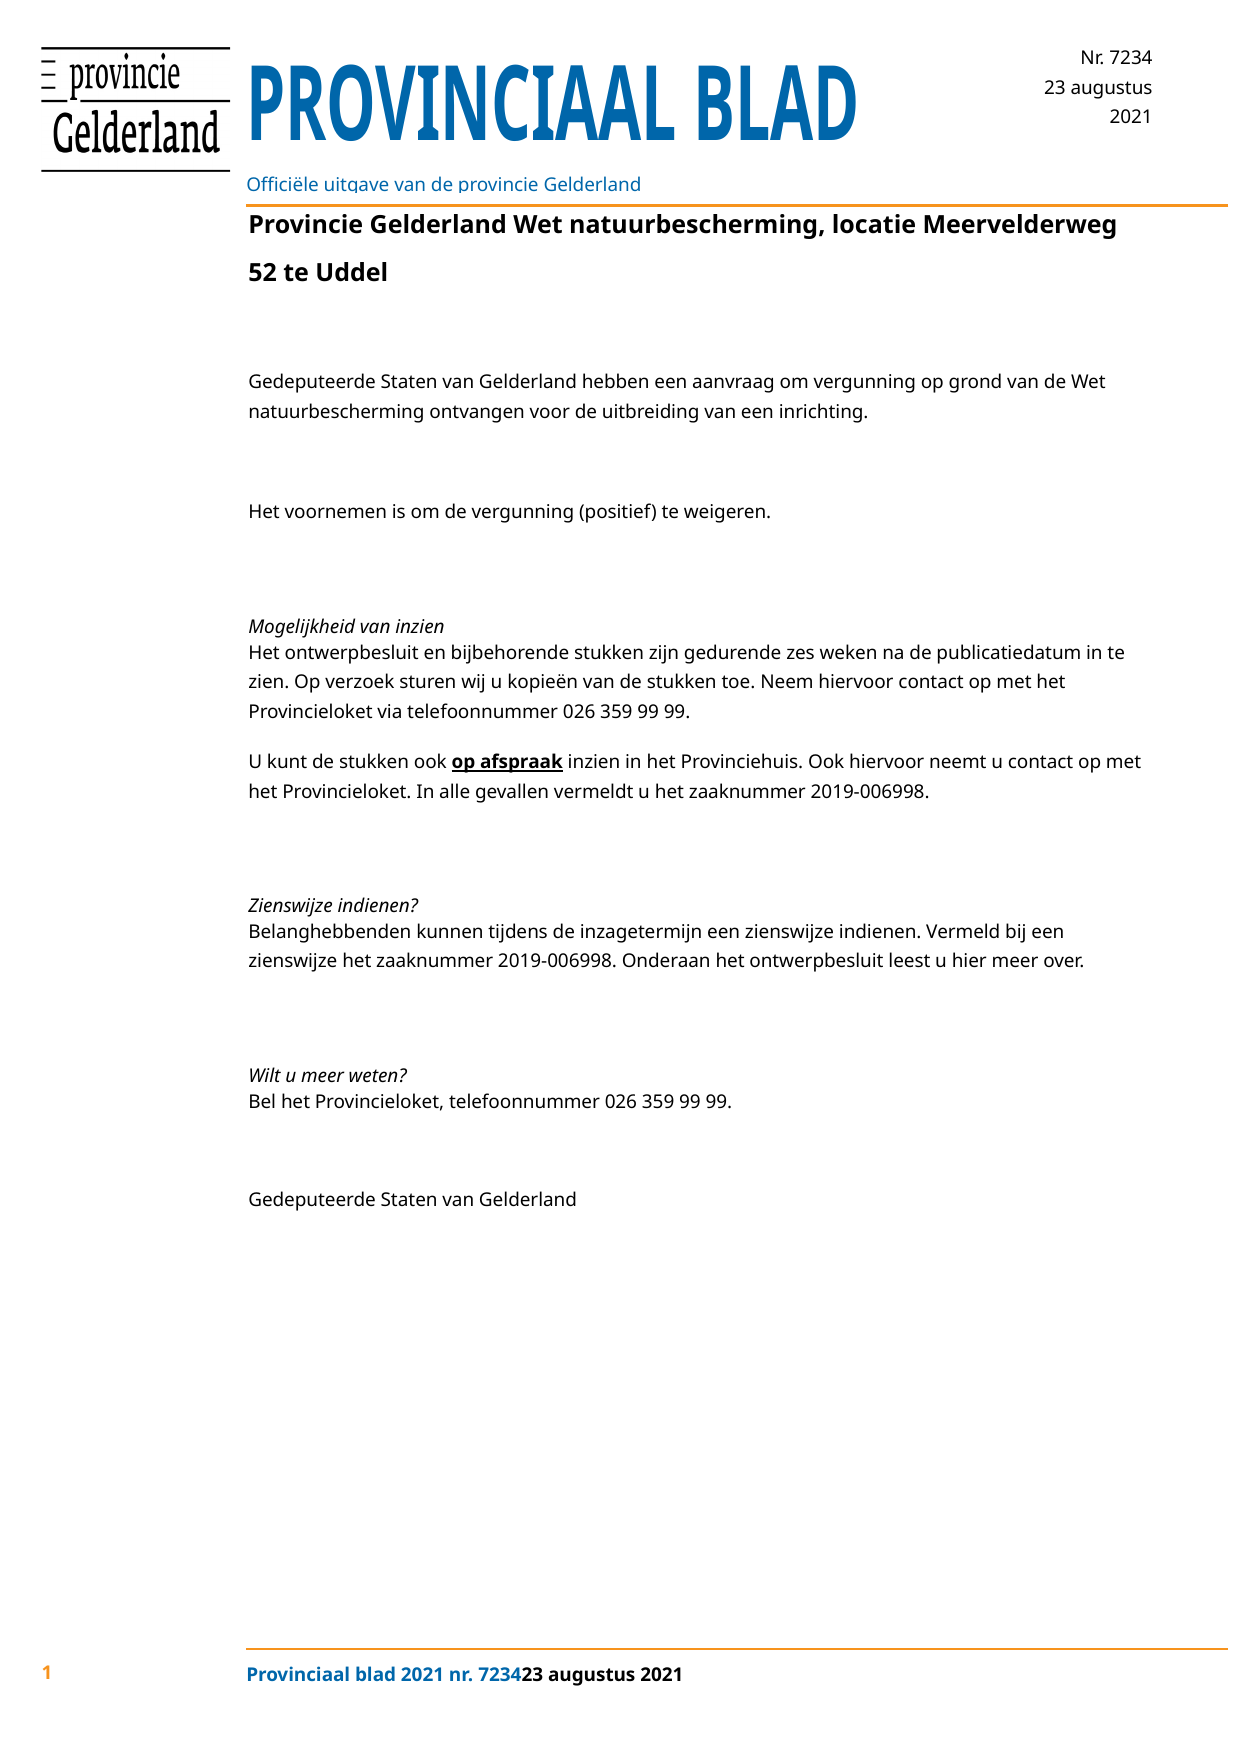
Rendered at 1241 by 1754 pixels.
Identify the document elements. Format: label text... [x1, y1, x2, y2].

text Bel het Provincieloket, telefoonnummer 026 359 99 99. [248, 1088, 1152, 1113]
text Gedeputeerde Staten van Gelderland hebben een aanvraag om vergunning op grond van de Wet natuurbescherming ontvangen voor de uitbreiding van een inrichting. [248, 368, 1152, 424]
text Zienswijze indienen? [248, 892, 1152, 918]
picture [41, 47, 231, 172]
text Provincie Gelderland Wet natuurbescherming, locatie Meervelderweg 52 te Uddel [248, 207, 1152, 288]
text Belanghebbenden kunnen tijdens de inzagetermijn een zienswijze indienen. Vermeld bij een zienswijze het zaaknummer 2019-006998. Onderaan het ontwerpbesluit leest u hier meer over. [248, 918, 1152, 973]
text Het voornemen is om de vergunning (positief) te weigeren. [248, 499, 1152, 524]
text Mogelijkheid van inzien [248, 613, 1152, 639]
text Wilt u meer weten? [248, 1062, 1152, 1088]
text U kunt de stukken ook op afspraak inzien in het Provinciehuis. Ook hiervoor neemt u contact op met het Provincieloket. In alle gevallen vermeldt u het zaaknummer 2019-006998. [248, 748, 1152, 804]
text Het ontwerpbesluit en bijbehorende stukken zijn gedurende zes weken na de publicatiedatum in te zien. Op verzoek sturen wij u kopieën van de stukken toe. Neem hiervoor contact op met het Provincieloket via telefoonnummer 026 359 99 99. [248, 639, 1152, 724]
text Gedeputeerde Staten van Gelderland [248, 1186, 1152, 1212]
